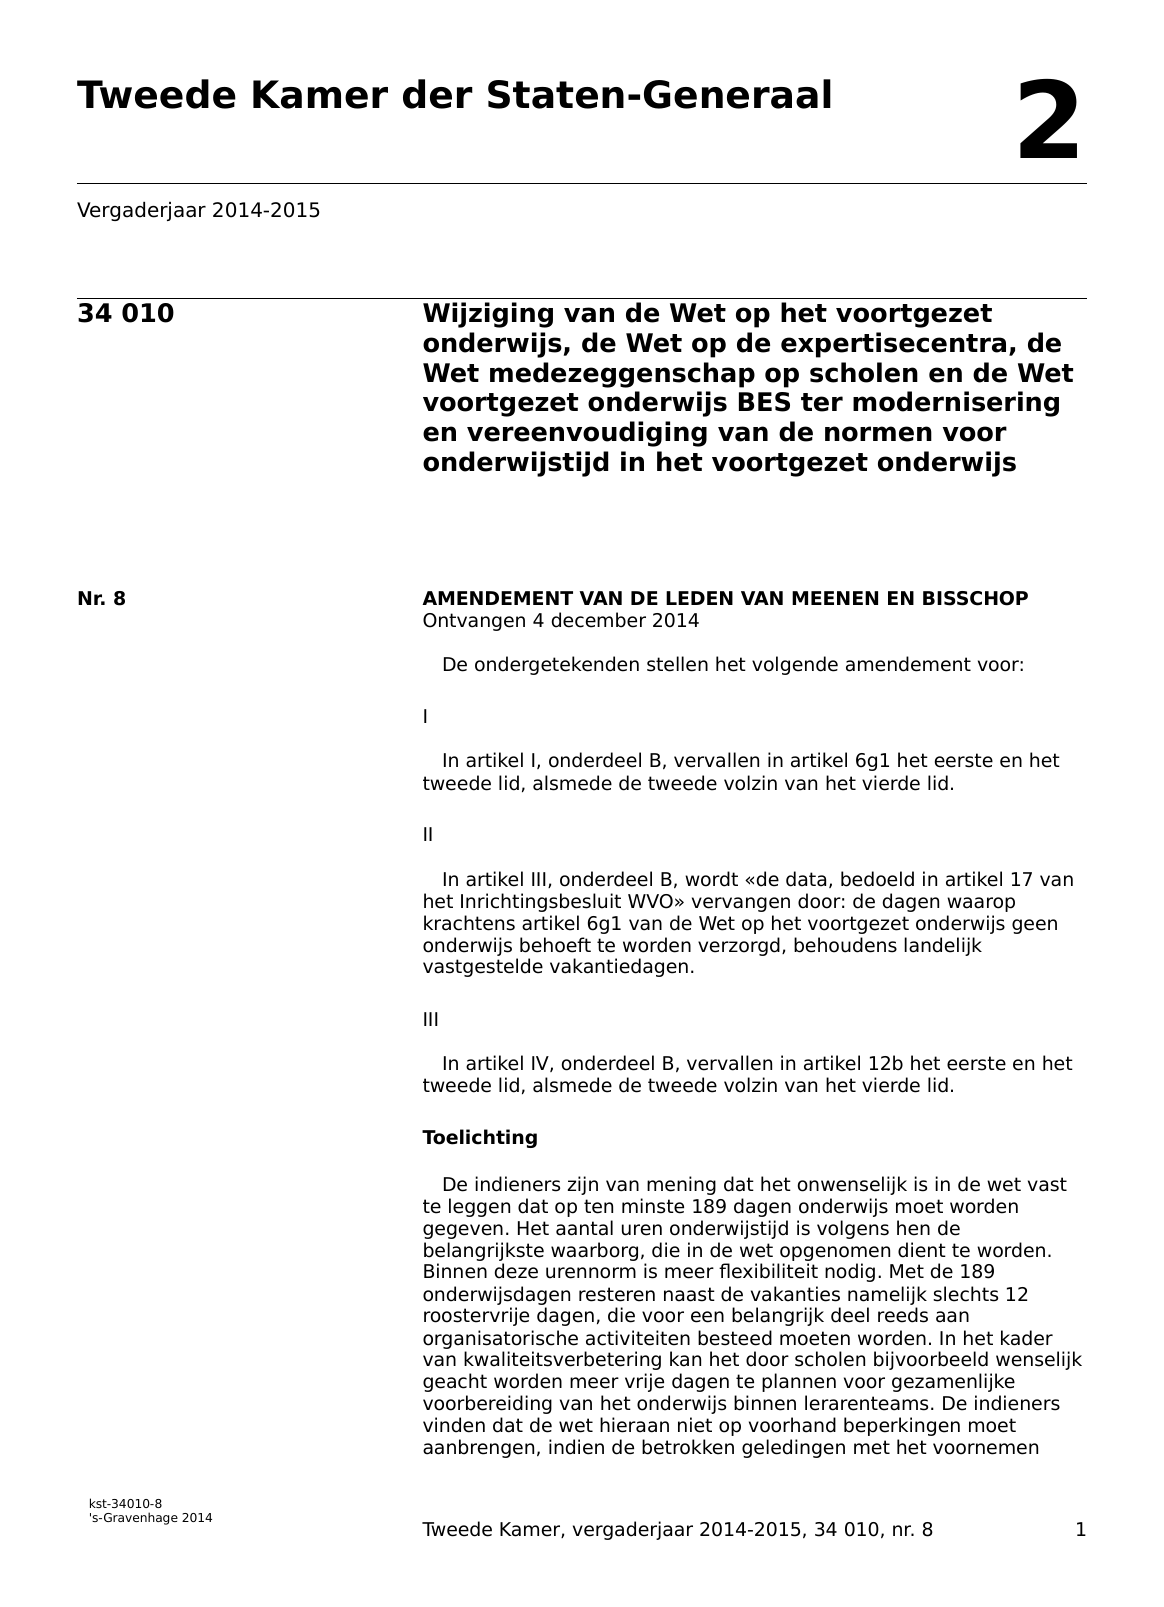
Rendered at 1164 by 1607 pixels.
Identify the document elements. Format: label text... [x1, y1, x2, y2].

subtitle Nr. 8 AMENDEMENT VAN DE LEDEN VAN MEENEN EN BISSCHOP [77, 588, 1087, 610]
text 's-Gravenhage 2014 [88, 1511, 323, 1525]
subtitle I [422, 706, 1087, 728]
text kst-34010-8 [88, 1497, 323, 1511]
table_header Tweede Kamer der Staten-Generaal [77, 59, 886, 183]
subtitle II [422, 824, 1087, 846]
text In artikel IV, onderdeel B, vervallen in artikel 12b het eerste en het tweede lid, alsmede de tweede volzin van het vierde lid. [422, 1053, 1087, 1097]
subtitle III [422, 1008, 1087, 1030]
text In artikel I, onderdeel B, vervallen in artikel 6g1 het eerste en het tweede lid, alsmede de tweede volzin van het vierde lid. [422, 750, 1087, 794]
text De ondergetekenden stellen het volgende amendement voor: [422, 654, 1087, 676]
text De indieners zijn van mening dat het onwenselijk is in de wet vast te leggen dat op ten minste 189 dagen onderwijs moet worden gegeven. Het aantal uren onderwijstijd is volgens hen de belangrijkste waarborg, die in de wet opgenomen dient te worden. Binnen deze urennorm is meer flexibiliteit nodig. Met de 189 onderwijsdagen resteren naast de vakanties namelijk slechts 12 roostervrije dagen, die voor een belangrijk deel reeds aan organisatorische activiteiten besteed moeten worden. In het kader van kwaliteitsverbetering kan het door scholen bijvoorbeeld wenselijk geacht worden meer vrije dagen te plannen voor gezamenlijke voorbereiding van het onderwijs binnen lerarenteams. De indieners vinden dat de wet hieraan niet op voorhand beperkingen moet aanbrengen, indien de betrokken geledingen met het voornemen [422, 1173, 1087, 1459]
table_header 2 [886, 59, 1087, 183]
text In artikel III, onderdeel B, wordt «de data, bedoeld in artikel 17 van het Inrichtingsbesluit WVO» vervangen door: de dagen waarop krachtens artikel 6g1 van de Wet op het voortgezet onderwijs geen onderwijs behoeft te worden verzorgd, behoudens landelijk vastgestelde vakantiedagen. [422, 868, 1087, 978]
subtitle Toelichting [422, 1127, 1087, 1148]
table_cell Vergaderjaar 2014-2015 [77, 184, 1087, 298]
text Ontvangen 4 december 2014 [422, 610, 1087, 632]
subtitle 34 010 Wijziging van de Wet op het voortgezet onderwijs, de Wet op de expertisecentra, de Wet medezeggenschap op scholen en de Wet voortgezet onderwijs BES ter modernisering en vereenvoudiging van de normen voor onderwijstijd in het voortgezet onderwijs [77, 299, 1087, 477]
